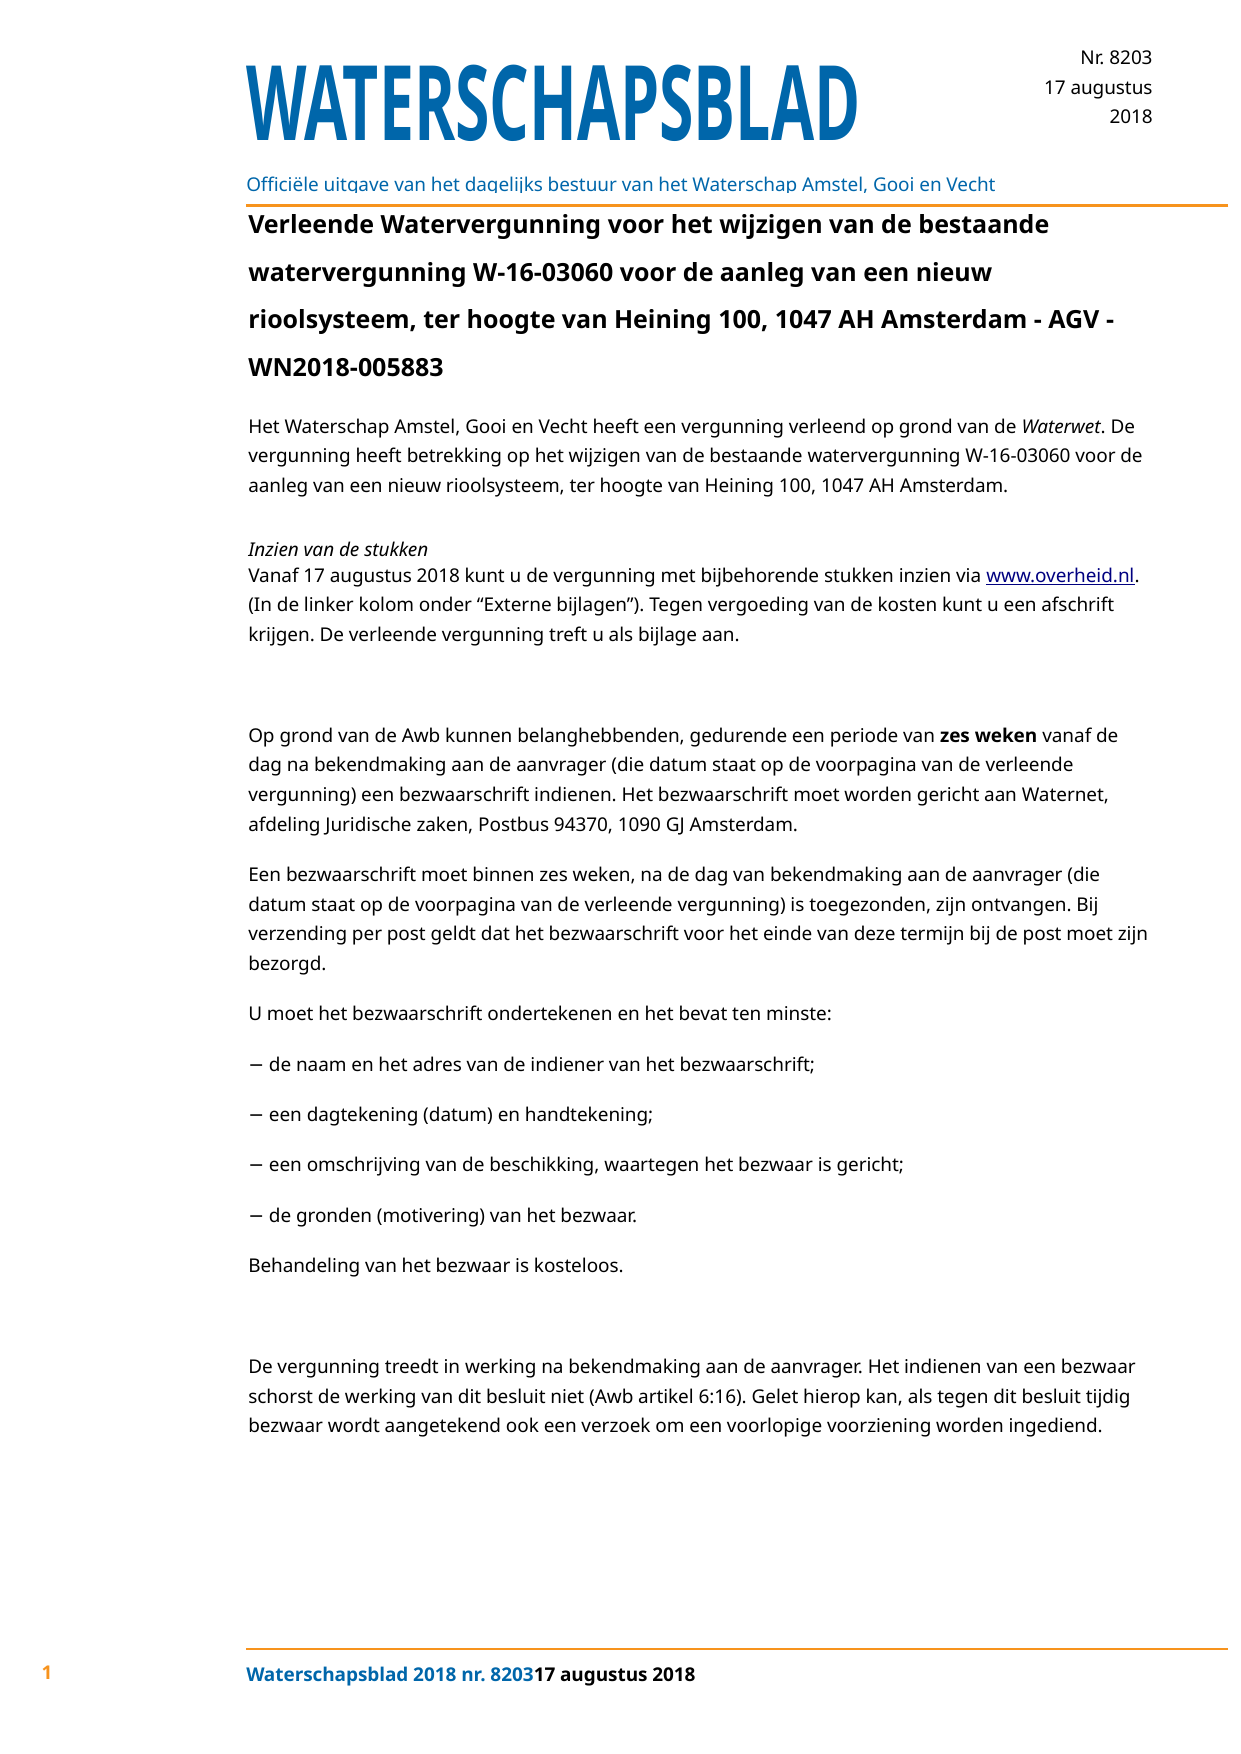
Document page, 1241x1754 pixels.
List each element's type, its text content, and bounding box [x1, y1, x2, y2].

text Behandeling van het bezwaar is kosteloos. [248, 1252, 1152, 1278]
text Op grond van de Awb kunnen belanghebbenden, gedurende een periode van zes weken vanaf de dag na bekendmaking aan de aanvrager (die datum staat op de voorpagina van de verleende vergunning) een bezwaarschrift indienen. Het bezwaarschrift moet worden gericht aan Waternet, afdeling Juridische zaken, Postbus 94370, 1090 GJ Amsterdam. [248, 722, 1152, 836]
picture [41, 47, 231, 172]
text U moet het bezwaarschrift ondertekenen en het bevat ten minste: [248, 1000, 1152, 1026]
text − de gronden (motivering) van het bezwaar. [248, 1202, 1152, 1228]
text − de naam en het adres van de indiener van het bezwaarschrift; [248, 1051, 1152, 1076]
text Vanaf 17 augustus 2018 kunt u de vergunning met bijbehorende stukken inzien via www.overheid.nl. (In de linker kolom onder “Externe bijlagen”). Tegen vergoeding van de kosten kunt u een afschrift krijgen. De verleende vergunning treft u als bijlage aan. [248, 562, 1152, 647]
text − een omschrijving van de beschikking, waartegen het bezwaar is gericht; [248, 1152, 1152, 1177]
text Verleende Watervergunning voor het wijzigen van de bestaande watervergunning W-16-03060 voor de aanleg van een nieuw rioolsysteem, ter hoogte van Heining 100, 1047 AH Amsterdam - AGV - WN2018-005883 [248, 207, 1152, 384]
text Een bezwaarschrift moet binnen zes weken, na de dag van bekendmaking aan de aanvrager (die datum staat op de voorpagina van de verleende vergunning) is toegezonden, zijn ontvangen. Bij verzending per post geldt dat het bezwaarschrift voor het einde van deze termijn bij de post moet zijn bezorgd. [248, 861, 1152, 976]
text Het Waterschap Amstel, Gooi en Vecht heeft een vergunning verleend op grond van de Waterwet. De vergunning heeft betrekking op het wijzigen van de bestaande watervergunning W-16-03060 voor de aanleg van een nieuw rioolsysteem, ter hoogte van Heining 100, 1047 AH Amsterdam. [248, 413, 1152, 498]
text Inzien van de stukken [248, 536, 1152, 562]
text − een dagtekening (datum) en handtekening; [248, 1101, 1152, 1127]
text De vergunning treedt in werking na bekendmaking aan de aanvrager. Het indienen van een bezwaar schorst de werking van dit besluit niet (Awb artikel 6:16). Gelet hierop kan, als tegen dit besluit tijdig bezwaar wordt aangetekend ook een verzoek om een voorlopige voorziening worden ingediend. [248, 1353, 1152, 1438]
